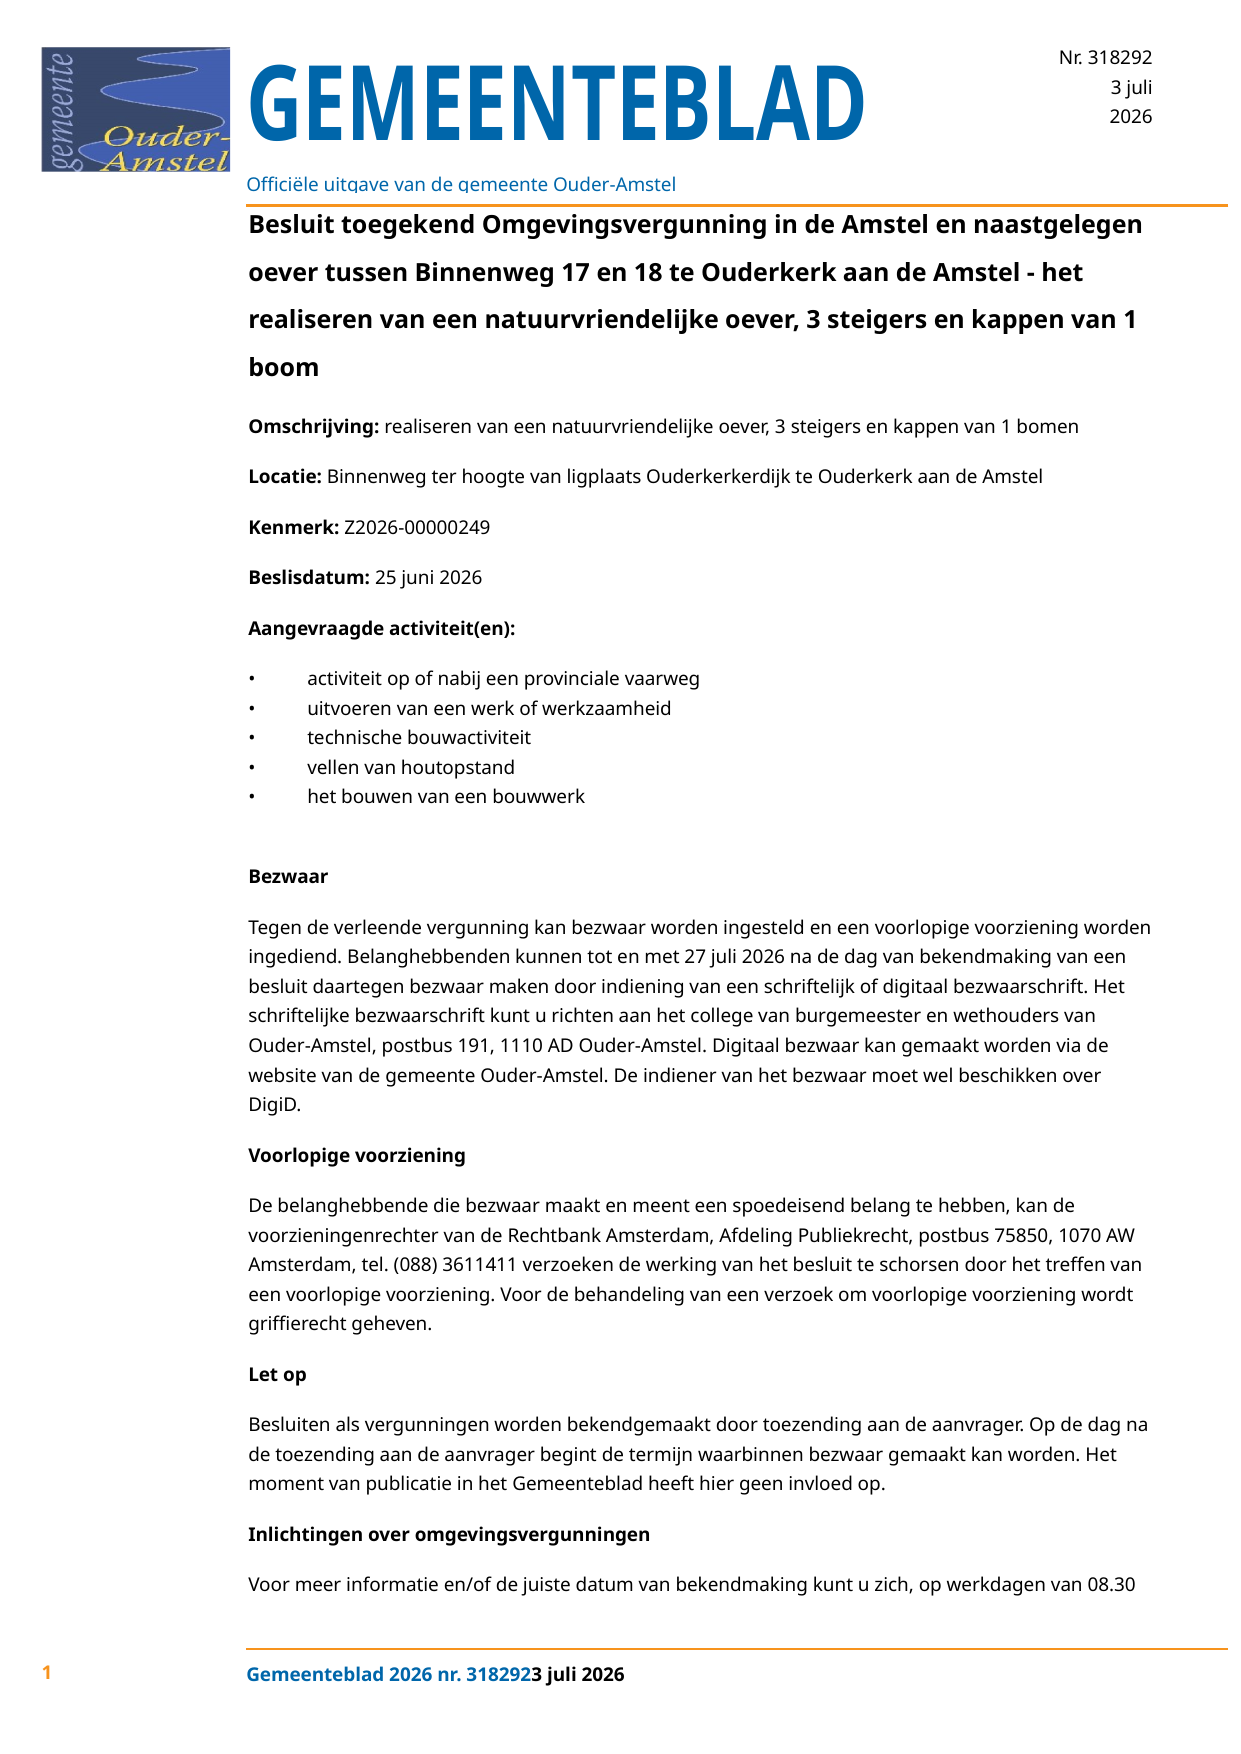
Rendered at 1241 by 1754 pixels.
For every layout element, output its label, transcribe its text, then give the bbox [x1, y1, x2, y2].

text Kenmerk: Z2026-00000249 [248, 514, 1152, 540]
text Tegen de verleende vergunning kan bezwaar worden ingesteld en een voorlopige voorziening worden ingediend. Belanghebbenden kunnen tot en met 27 juli 2026 na de dag van bekendmaking van een besluit daartegen bezwaar maken door indiening van een schriftelijk of digitaal bezwaarschrift. Het schriftelijke bezwaarschrift kunt u richten aan het college van burgemeester en wethouders van Ouder-Amstel, postbus 191, 1110 AD Ouder-Amstel. Digitaal bezwaar kan gemaakt worden via de website van de gemeente Ouder-Amstel. De indiener van het bezwaar moet wel beschikken over DigiD. [248, 914, 1152, 1117]
text Beslisdatum: 25 juni 2026 [248, 564, 1152, 590]
list technische bouwactiviteit [248, 724, 1152, 750]
text De belanghebbende die bezwaar maakt en meent een spoedeisend belang te hebben, kan de voorzieningenrechter van de Rechtbank Amsterdam, Afdeling Publiekrecht, postbus 75850, 1070 AW Amsterdam, tel. (088) 3611411 verzoeken de werking van het besluit te schorsen door het treffen van een voorlopige voorziening. Voor de behandeling van een verzoek om voorlopige voorziening wordt griffierecht geheven. [248, 1192, 1152, 1336]
text Besluit toegekend Omgevingsvergunning in de Amstel en naastgelegen oever tussen Binnenweg 17 en 18 te Ouderkerk aan de Amstel - het realiseren van een natuurvriendelijke oever, 3 steigers en kappen van 1 boom [248, 207, 1152, 384]
text Aangevraagde activiteit(en): [248, 615, 1152, 641]
list uitvoeren van een werk of werkzaamheid [248, 695, 1152, 721]
text Let op [248, 1361, 1152, 1387]
text Locatie: Binnenweg ter hoogte van ligplaats Ouderkerkerdijk te Ouderkerk aan de Amstel [248, 463, 1152, 489]
list activiteit op of nabij een provinciale vaarweg [248, 665, 1152, 691]
text Inlichtingen over omgevingsvergunningen [248, 1521, 1152, 1547]
text Voorlopige voorziening [248, 1142, 1152, 1168]
list het bouwen van een bouwwerk [248, 783, 1152, 809]
text Bezwaar [248, 863, 1152, 889]
picture [41, 47, 231, 172]
text Omschrijving: realiseren van een natuurvriendelijke oever, 3 steigers en kappen van 1 bomen [248, 413, 1152, 439]
text Besluiten als vergunningen worden bekendgemaakt door toezending aan de aanvrager. Op de dag na de toezending aan de aanvrager begint de termijn waarbinnen bezwaar gemaakt kan worden. Het moment van publicatie in het Gemeenteblad heeft hier geen invloed op. [248, 1411, 1152, 1496]
text Voor meer informatie en/of de juiste datum van bekendmaking kunt u zich, op werkdagen van 08.30 [248, 1571, 1152, 1597]
list vellen van houtopstand [248, 754, 1152, 780]
